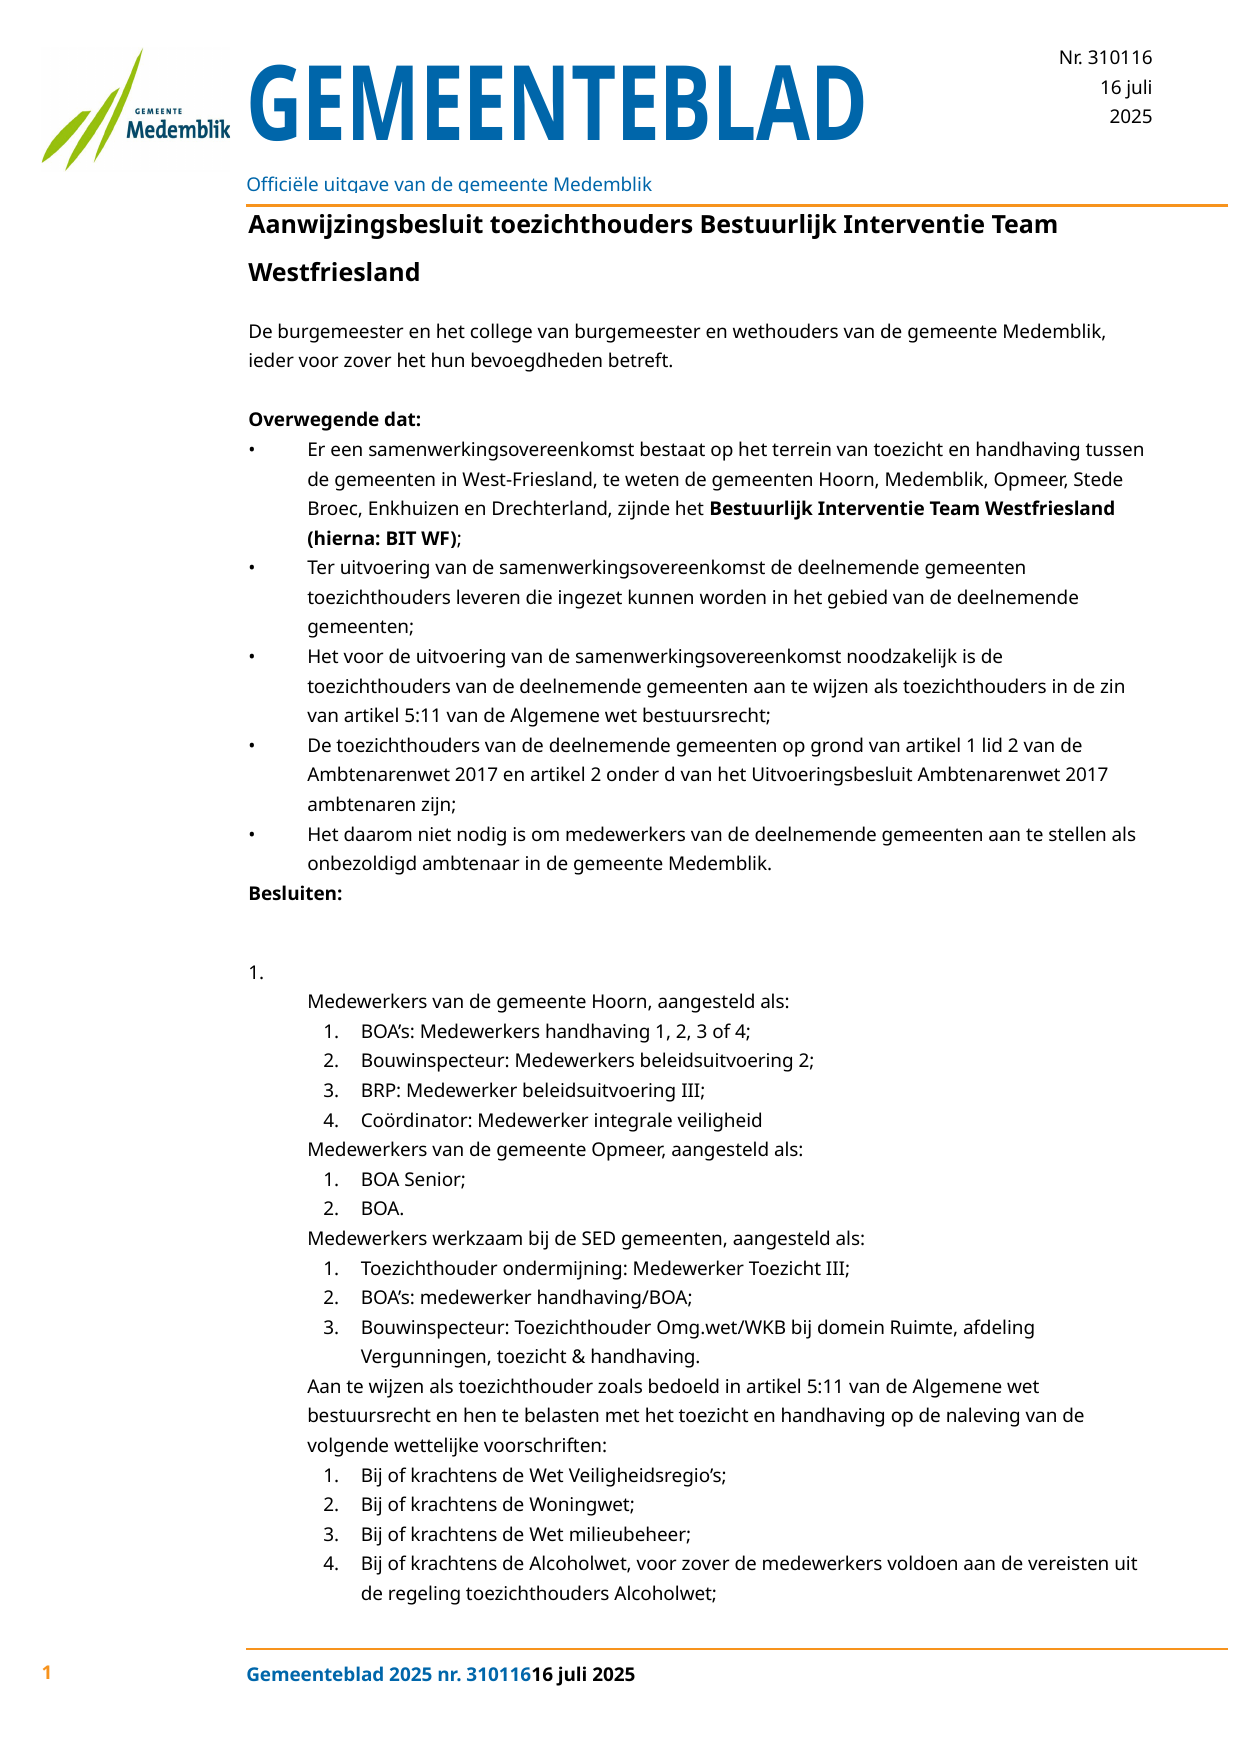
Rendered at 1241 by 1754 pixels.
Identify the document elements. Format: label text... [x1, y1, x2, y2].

text Aanwijzingsbesluit toezichthouders Bestuurlijk Interventie Team Westfriesland [248, 207, 1152, 288]
list Bouwinspecteur: Toezichthouder Omg.wet/WKB bij domein Ruimte, afdeling Vergunningen, toezicht & handhaving. [323, 1314, 1152, 1369]
text Besluiten: [248, 880, 1152, 906]
list Er een samenwerkingsovereenkomst bestaat op het terrein van toezicht en handhaving tussen de gemeenten in West-Friesland, te weten de gemeenten Hoorn, Medemblik, Opmeer, Stede Broec, Enkhuizen en Drechterland, zijnde het Bestuurlijk Interventie Team Westfriesland (hierna: BIT WF); [248, 436, 1152, 551]
list Coördinator: Medewerker integrale veiligheid [323, 1107, 1152, 1132]
list Het voor de uitvoering van de samenwerkingsovereenkomst noodzakelijk is de toezichthouders van de deelnemende gemeenten aan te wijzen als toezichthouders in de zin van artikel 5:11 van de Algemene wet bestuursrecht; [248, 643, 1152, 728]
list Medewerkers werkzaam bij de SED gemeenten, aangesteld als: [248, 1225, 1152, 1251]
text De burgemeester en het college van burgemeester en wethouders van de gemeente Medemblik, ieder voor zover het hun bevoegdheden betreft. [248, 318, 1152, 373]
list Ter uitvoering van de samenwerkingsovereenkomst de deelnemende gemeenten toezichthouders leveren die ingezet kunnen worden in het gebied van de deelnemende gemeenten; [248, 554, 1152, 639]
list BOA’s: Medewerkers handhaving 1, 2, 3 of 4; [323, 1018, 1152, 1044]
list Bij of krachtens de Alcoholwet, voor zover de medewerkers voldoen aan de vereisten uit de regeling toezichthouders Alcoholwet; [323, 1551, 1152, 1606]
list Het daarom niet nodig is om medewerkers van de deelnemende gemeenten aan te stellen als onbezoldigd ambtenaar in de gemeente Medemblik. [248, 821, 1152, 876]
list BOA Senior; [323, 1166, 1152, 1192]
list BOA’s: medewerker handhaving/BOA; [323, 1284, 1152, 1310]
list Toezichthouder ondermijning: Medewerker Toezicht III; [323, 1255, 1152, 1280]
list Medewerkers van de gemeente Opmeer, aangesteld als: [248, 1136, 1152, 1162]
list De toezichthouders van de deelnemende gemeenten op grond van artikel 1 lid 2 van de Ambtenarenwet 2017 en artikel 2 onder d van het Uitvoeringsbesluit Ambtenarenwet 2017 ambtenaren zijn; [248, 732, 1152, 817]
list Bij of krachtens de Wet milieubeheer; [323, 1521, 1152, 1547]
list Medewerkers van de gemeente Hoorn, aangesteld als: [248, 988, 1152, 1014]
list BRP: Medewerker beleidsuitvoering III; [323, 1077, 1152, 1103]
list Aan te wijzen als toezichthouder zoals bedoeld in artikel 5:11 van de Algemene wet bestuursrecht en hen te belasten met het toezicht en handhaving op de naleving van de volgende wettelijke voorschriften: [248, 1373, 1152, 1458]
list Bij of krachtens de Woningwet; [323, 1491, 1152, 1517]
list BOA. [323, 1196, 1152, 1221]
list Bij of krachtens de Wet Veiligheidsregio’s; [323, 1462, 1152, 1487]
picture [41, 47, 231, 172]
list Bouwinspecteur: Medewerkers beleidsuitvoering 2; [323, 1048, 1152, 1073]
text Overwegende dat: [248, 407, 1152, 432]
